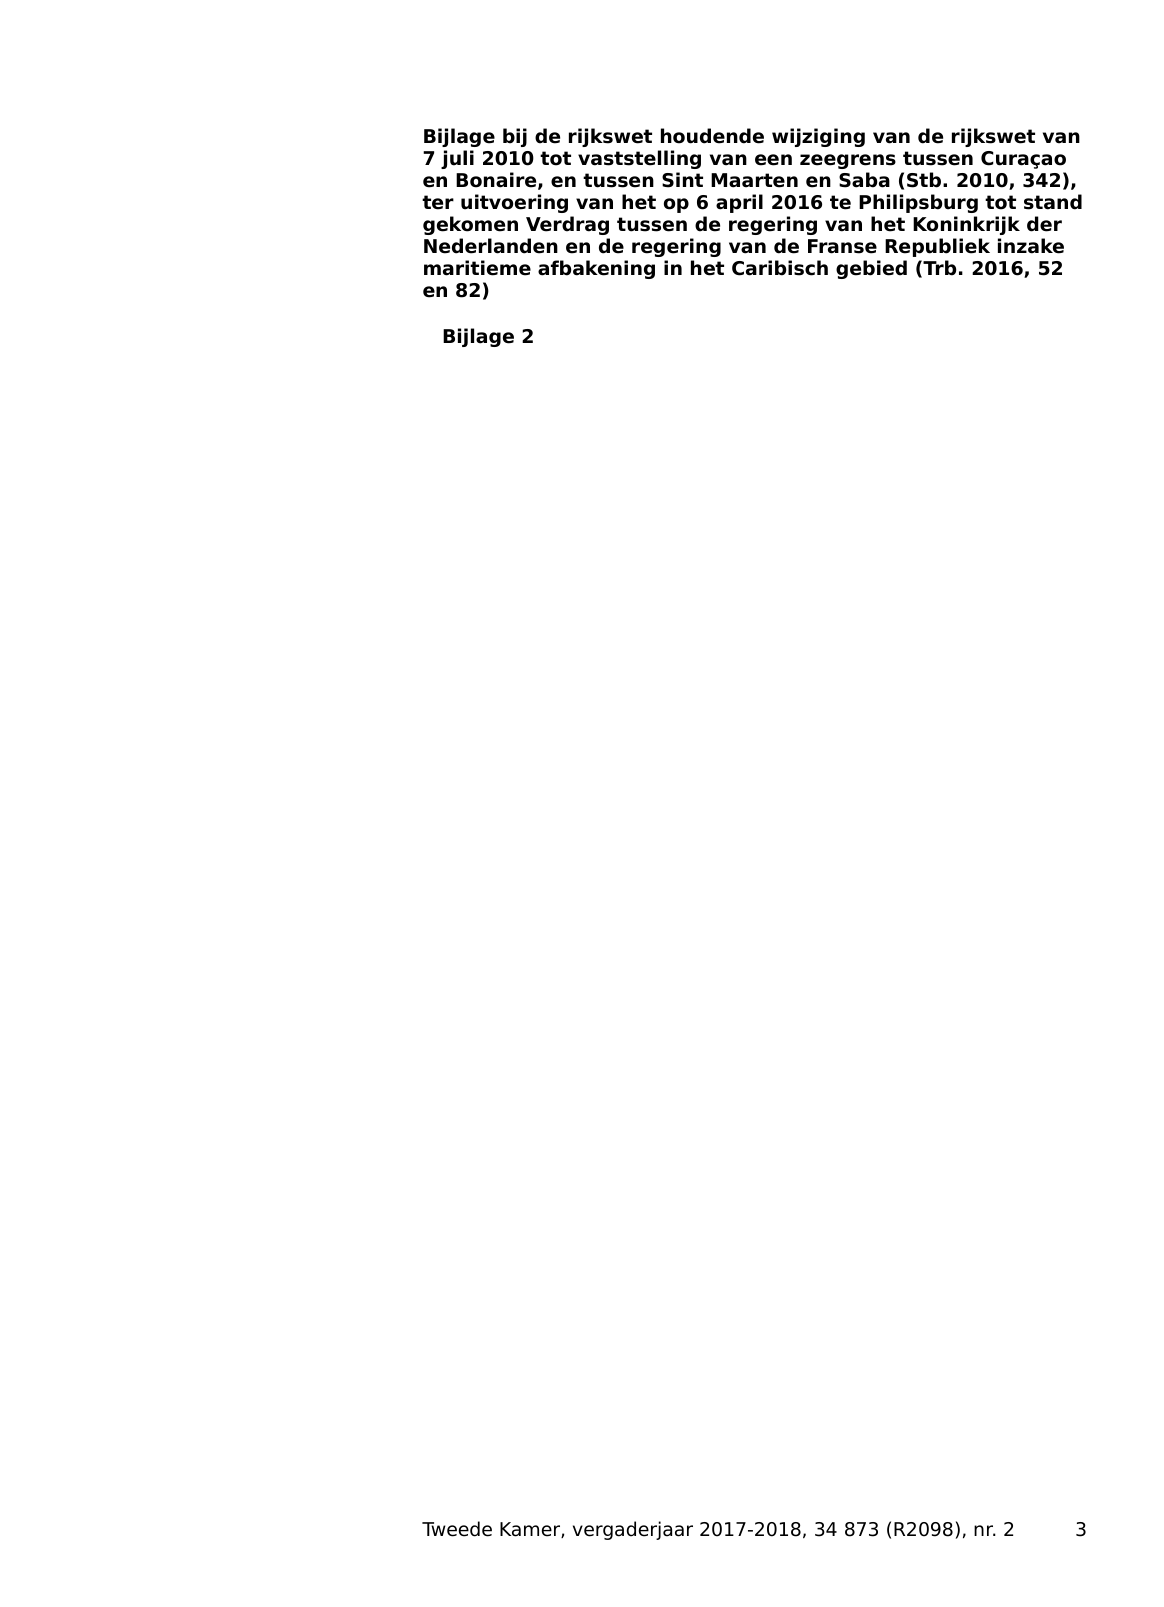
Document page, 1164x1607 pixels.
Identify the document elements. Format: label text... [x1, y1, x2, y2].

text Bijlage 2 [422, 326, 1087, 348]
subtitle Bijlage bij de rijkswet houdende wijziging van de rijkswet van 7 juli 2010 tot vaststelling van een zeegrens tussen Curaçao en Bonaire, en tussen Sint Maarten en Saba (Stb. 2010, 342), ter uitvoering van het op 6 april 2016 te Philipsburg tot stand gekomen Verdrag tussen de regering van het Koninkrijk der Nederlanden en de regering van de Franse Republiek inzake maritieme afbakening in het Caribisch gebied (Trb. 2016, 52 en 82) [77, 126, 1087, 301]
